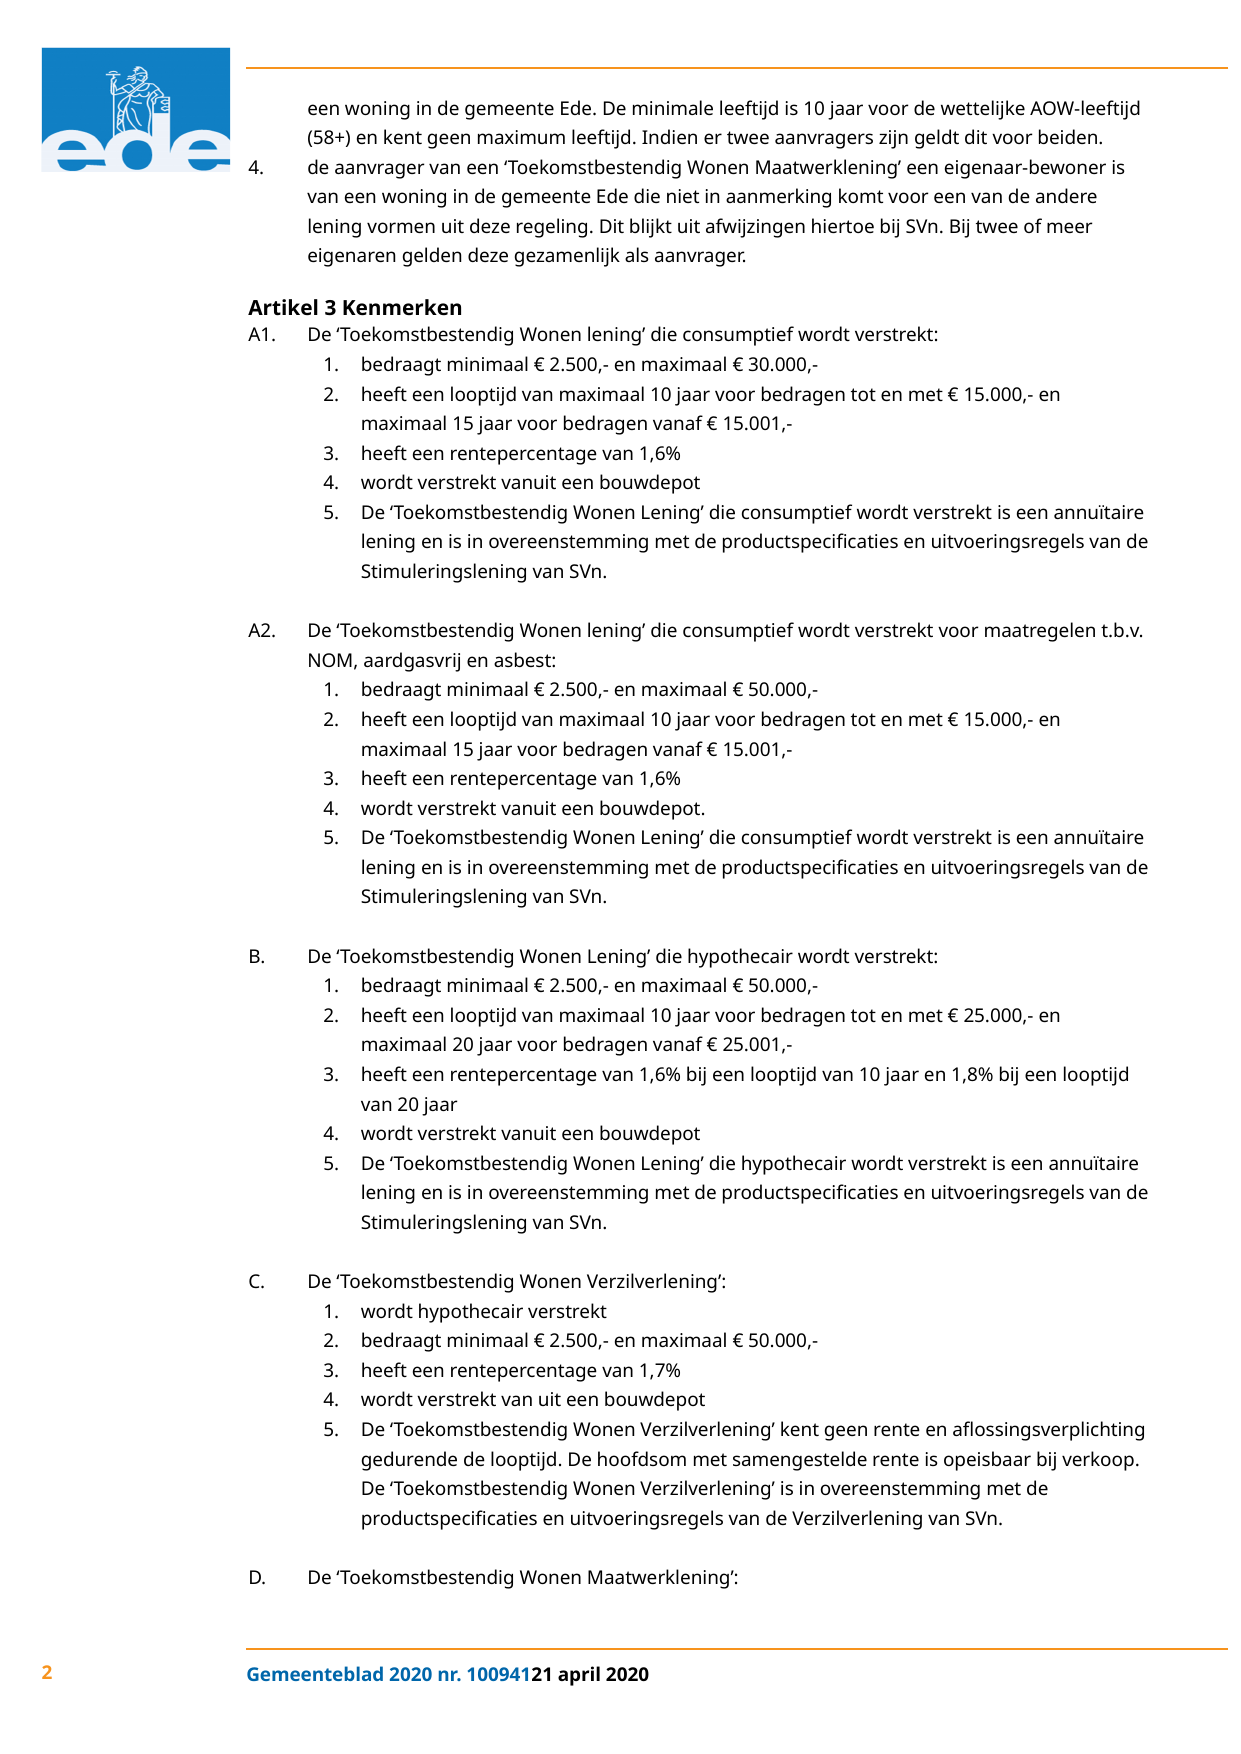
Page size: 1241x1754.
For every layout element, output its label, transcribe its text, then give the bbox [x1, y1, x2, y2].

list heeft een looptijd van maximaal 10 jaar voor bedragen tot en met € 15.000,- en maximaal 15 jaar voor bedragen vanaf € 15.001,- [323, 706, 1152, 761]
list wordt verstrekt vanuit een bouwdepot [323, 469, 1152, 495]
list De ‘Toekomstbestendig Wonen Lening’ die hypothecair wordt verstrekt is een annuïtaire lening en is in overeenstemming met de productspecificaties en uitvoeringsregels van de Stimuleringslening van SVn. [323, 1150, 1152, 1235]
list wordt verstrekt van uit een bouwdepot [323, 1387, 1152, 1412]
list bedraagt minimaal € 2.500,- en maximaal € 50.000,- [323, 972, 1152, 998]
list wordt verstrekt vanuit een bouwdepot. [323, 795, 1152, 821]
list De ‘Toekomstbestendig Wonen Lening’ die consumptief wordt verstrekt is een annuïtaire lening en is in overeenstemming met de productspecificaties en uitvoeringsregels van de Stimuleringslening van SVn. [323, 499, 1152, 584]
list een woning in de gemeente Ede. De minimale leeftijd is 10 jaar voor de wettelijke AOW-leeftijd (58+) en kent geen maximum leeftijd. Indien er twee aanvragers zijn geldt dit voor beiden. [248, 95, 1152, 150]
text Artikel 3 Kenmerken [248, 293, 1152, 322]
picture [41, 47, 231, 172]
list de aanvrager van een ‘Toekomstbestendig Wonen Maatwerklening’ een eigenaar-bewoner is van een woning in de gemeente Ede die niet in aanmerking komt voor een van de andere lening vormen uit deze regeling. Dit blijkt uit afwijzingen hiertoe bij SVn. Bij twee of meer eigenaren gelden deze gezamenlijk als aanvrager. [248, 154, 1152, 268]
list De ‘Toekomstbestendig Wonen Lening’ die consumptief wordt verstrekt is een annuïtaire lening en is in overeenstemming met de productspecificaties en uitvoeringsregels van de Stimuleringslening van SVn. [323, 824, 1152, 909]
list heeft een rentepercentage van 1,6% bij een looptijd van 10 jaar en 1,8% bij een looptijd van 20 jaar [323, 1061, 1152, 1116]
list heeft een looptijd van maximaal 10 jaar voor bedragen tot en met € 15.000,- en maximaal 15 jaar voor bedragen vanaf € 15.001,- [323, 381, 1152, 436]
list De ‘Toekomstbestendig Wonen lening’ die consumptief wordt verstrekt: [248, 322, 1152, 347]
list heeft een rentepercentage van 1,6% [323, 765, 1152, 791]
list bedraagt minimaal € 2.500,- en maximaal € 50.000,- [323, 1327, 1152, 1353]
list heeft een looptijd van maximaal 10 jaar voor bedragen tot en met € 25.000,- en maximaal 20 jaar voor bedragen vanaf € 25.001,- [323, 1002, 1152, 1057]
list De ‘Toekomstbestendig Wonen Verzilverlening’ kent geen rente en aflossingsverplichting gedurende de looptijd. De hoofdsom met samengestelde rente is opeisbaar bij verkoop. De ‘Toekomstbestendig Wonen Verzilverlening’ is in overeenstemming met de productspecificaties en uitvoeringsregels van de Verzilverlening van SVn. [323, 1416, 1152, 1531]
list De ‘Toekomstbestendig Wonen Lening’ die hypothecair wordt verstrekt: [248, 943, 1152, 968]
list De ‘Toekomstbestendig Wonen lening’ die consumptief wordt verstrekt voor maatregelen t.b.v. NOM, aardgasvrij en asbest: [248, 617, 1152, 673]
list De ‘Toekomstbestendig Wonen Maatwerklening’: [248, 1564, 1152, 1590]
list wordt verstrekt vanuit een bouwdepot [323, 1120, 1152, 1146]
list bedraagt minimaal € 2.500,- en maximaal € 30.000,- [323, 351, 1152, 377]
list bedraagt minimaal € 2.500,- en maximaal € 50.000,- [323, 677, 1152, 702]
list heeft een rentepercentage van 1,7% [323, 1357, 1152, 1383]
list wordt hypothecair verstrekt [323, 1298, 1152, 1323]
list heeft een rentepercentage van 1,6% [323, 440, 1152, 466]
list De ‘Toekomstbestendig Wonen Verzilverlening’: [248, 1268, 1152, 1294]
